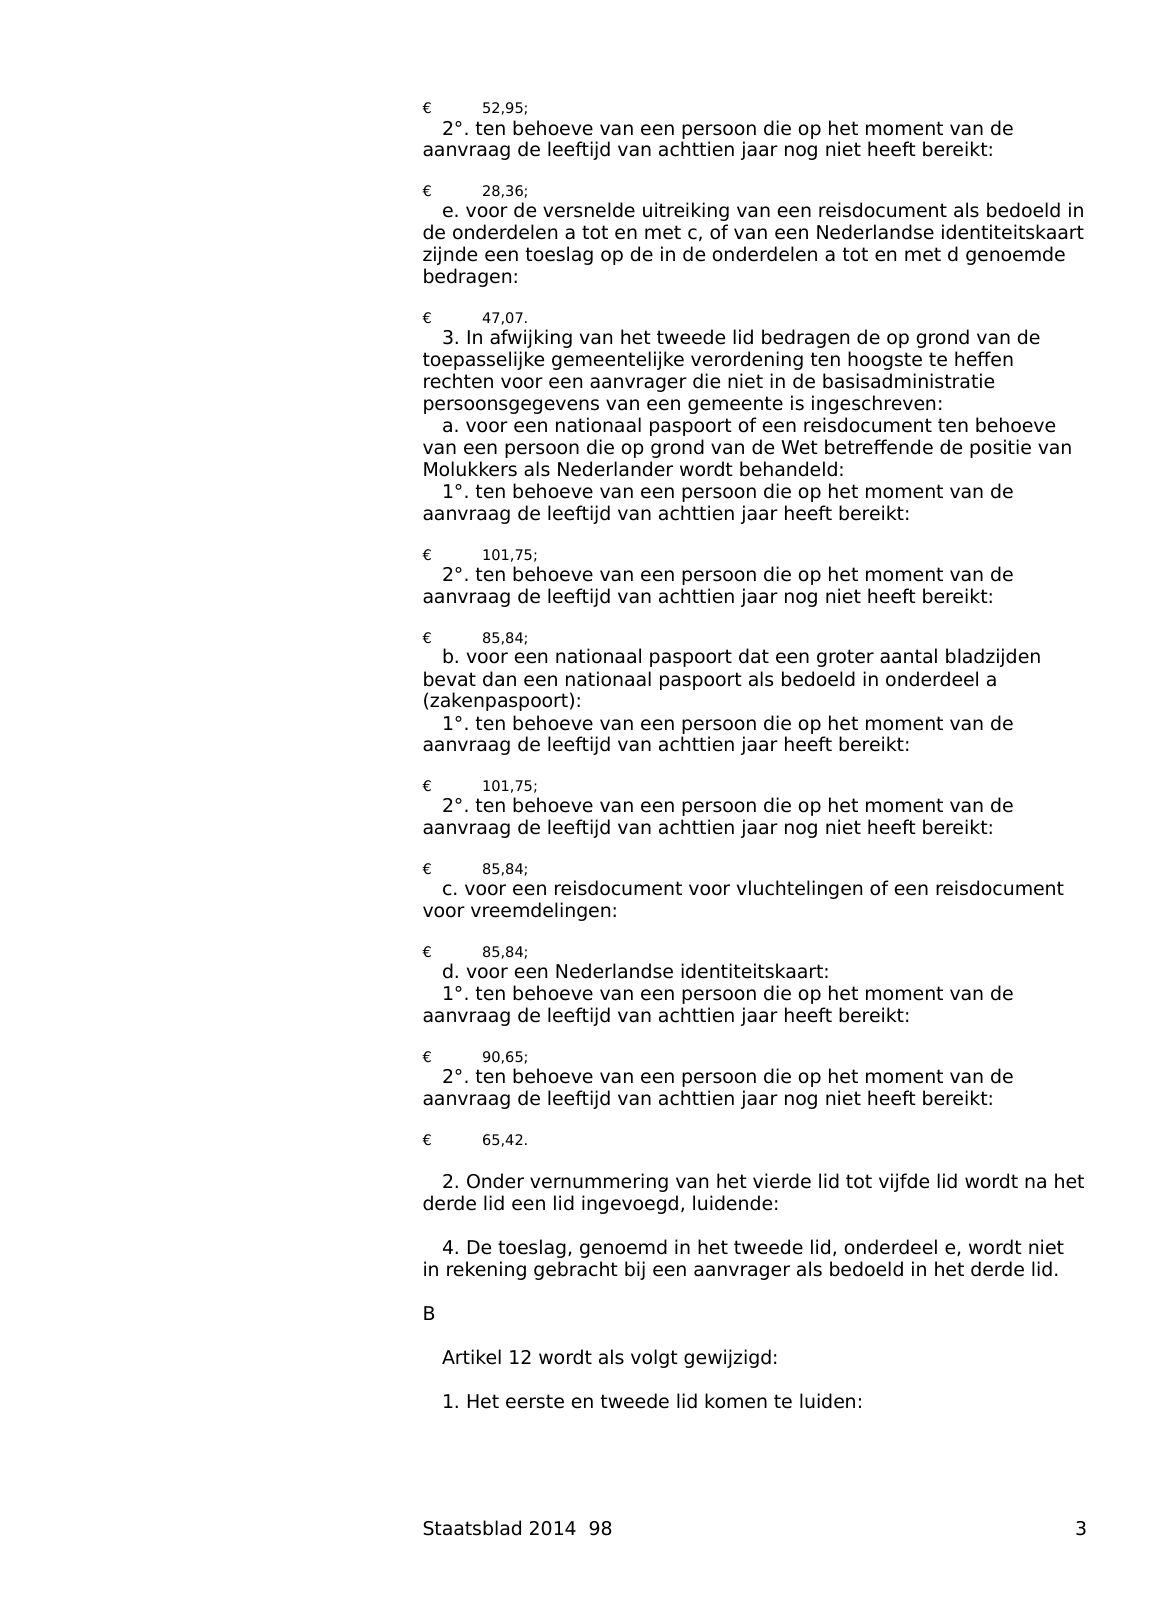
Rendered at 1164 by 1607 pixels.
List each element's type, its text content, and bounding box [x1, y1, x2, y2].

table_header 90,65; [476, 1049, 1087, 1066]
table_header € [422, 183, 476, 200]
table_header 85,84; [476, 861, 1087, 878]
text 1°. ten behoeve van een persoon die op het moment van de aanvraag de leeftijd van achttien jaar heeft bereikt: [422, 712, 1087, 756]
text a. voor een nationaal paspoort of een reisdocument ten behoeve van een persoon die op grond van de Wet betreffende de positie van Molukkers als Nederlander wordt behandeld: [422, 415, 1087, 481]
table_header 52,95; [476, 100, 1087, 117]
text B [422, 1303, 1087, 1325]
table_header 85,84; [476, 630, 1087, 646]
text 1°. ten behoeve van een persoon die op het moment van de aanvraag de leeftijd van achttien jaar heeft bereikt: [422, 481, 1087, 525]
table_header € [422, 630, 476, 646]
table_header 47,07. [476, 310, 1087, 327]
text e. voor de versnelde uitreiking van een reisdocument als bedoeld in de onderdelen a tot en met c, of van een Nederlandse identiteitskaart zijnde een toeslag op de in de onderdelen a tot en met d genoemde bedragen: [422, 200, 1087, 288]
table_header 28,36; [476, 183, 1087, 200]
table_header € [422, 944, 476, 961]
table_header 85,84; [476, 944, 1087, 961]
table_header 101,75; [476, 547, 1087, 564]
text 4. De toeslag, genoemd in het tweede lid, onderdeel e, wordt niet in rekening gebracht bij een aanvrager als bedoeld in het derde lid. [422, 1237, 1087, 1281]
text 2°. ten behoeve van een persoon die op het moment van de aanvraag de leeftijd van achttien jaar nog niet heeft bereikt: [422, 1066, 1087, 1109]
table_header € [422, 547, 476, 564]
table_header € [422, 778, 476, 795]
text d. voor een Nederlandse identiteitskaart: [422, 961, 1087, 983]
text Artikel 12 wordt als volgt gewijzigd: [422, 1347, 1087, 1369]
text b. voor een nationaal paspoort dat een groter aantal bladzijden bevat dan een nationaal paspoort als bedoeld in onderdeel a (zakenpaspoort): [422, 646, 1087, 712]
text 3. In afwijking van het tweede lid bedragen de op grond van de toepasselijke gemeentelijke verordening ten hoogste te heffen rechten voor een aanvrager die niet in de basisadministratie persoonsgegevens van een gemeente is ingeschreven: [422, 327, 1087, 415]
text 2°. ten behoeve van een persoon die op het moment van de aanvraag de leeftijd van achttien jaar nog niet heeft bereikt: [422, 117, 1087, 161]
table_header € [422, 861, 476, 878]
table_header € [422, 100, 476, 117]
text 2°. ten behoeve van een persoon die op het moment van de aanvraag de leeftijd van achttien jaar nog niet heeft bereikt: [422, 795, 1087, 839]
table_header € [422, 1131, 476, 1148]
table_header 65,42. [476, 1131, 1087, 1148]
text 2. Onder vernummering van het vierde lid tot vijfde lid wordt na het derde lid een lid ingevoegd, luidende: [422, 1171, 1087, 1214]
table_header € [422, 1049, 476, 1066]
table_header € [422, 310, 476, 327]
text 1°. ten behoeve van een persoon die op het moment van de aanvraag de leeftijd van achttien jaar heeft bereikt: [422, 983, 1087, 1027]
text 1. Het eerste en tweede lid komen te luiden: [422, 1391, 1087, 1413]
text c. voor een reisdocument voor vluchtelingen of een reisdocument voor vreemdelingen: [422, 878, 1087, 922]
table_header 101,75; [476, 778, 1087, 795]
text 2°. ten behoeve van een persoon die op het moment van de aanvraag de leeftijd van achttien jaar nog niet heeft bereikt: [422, 564, 1087, 608]
